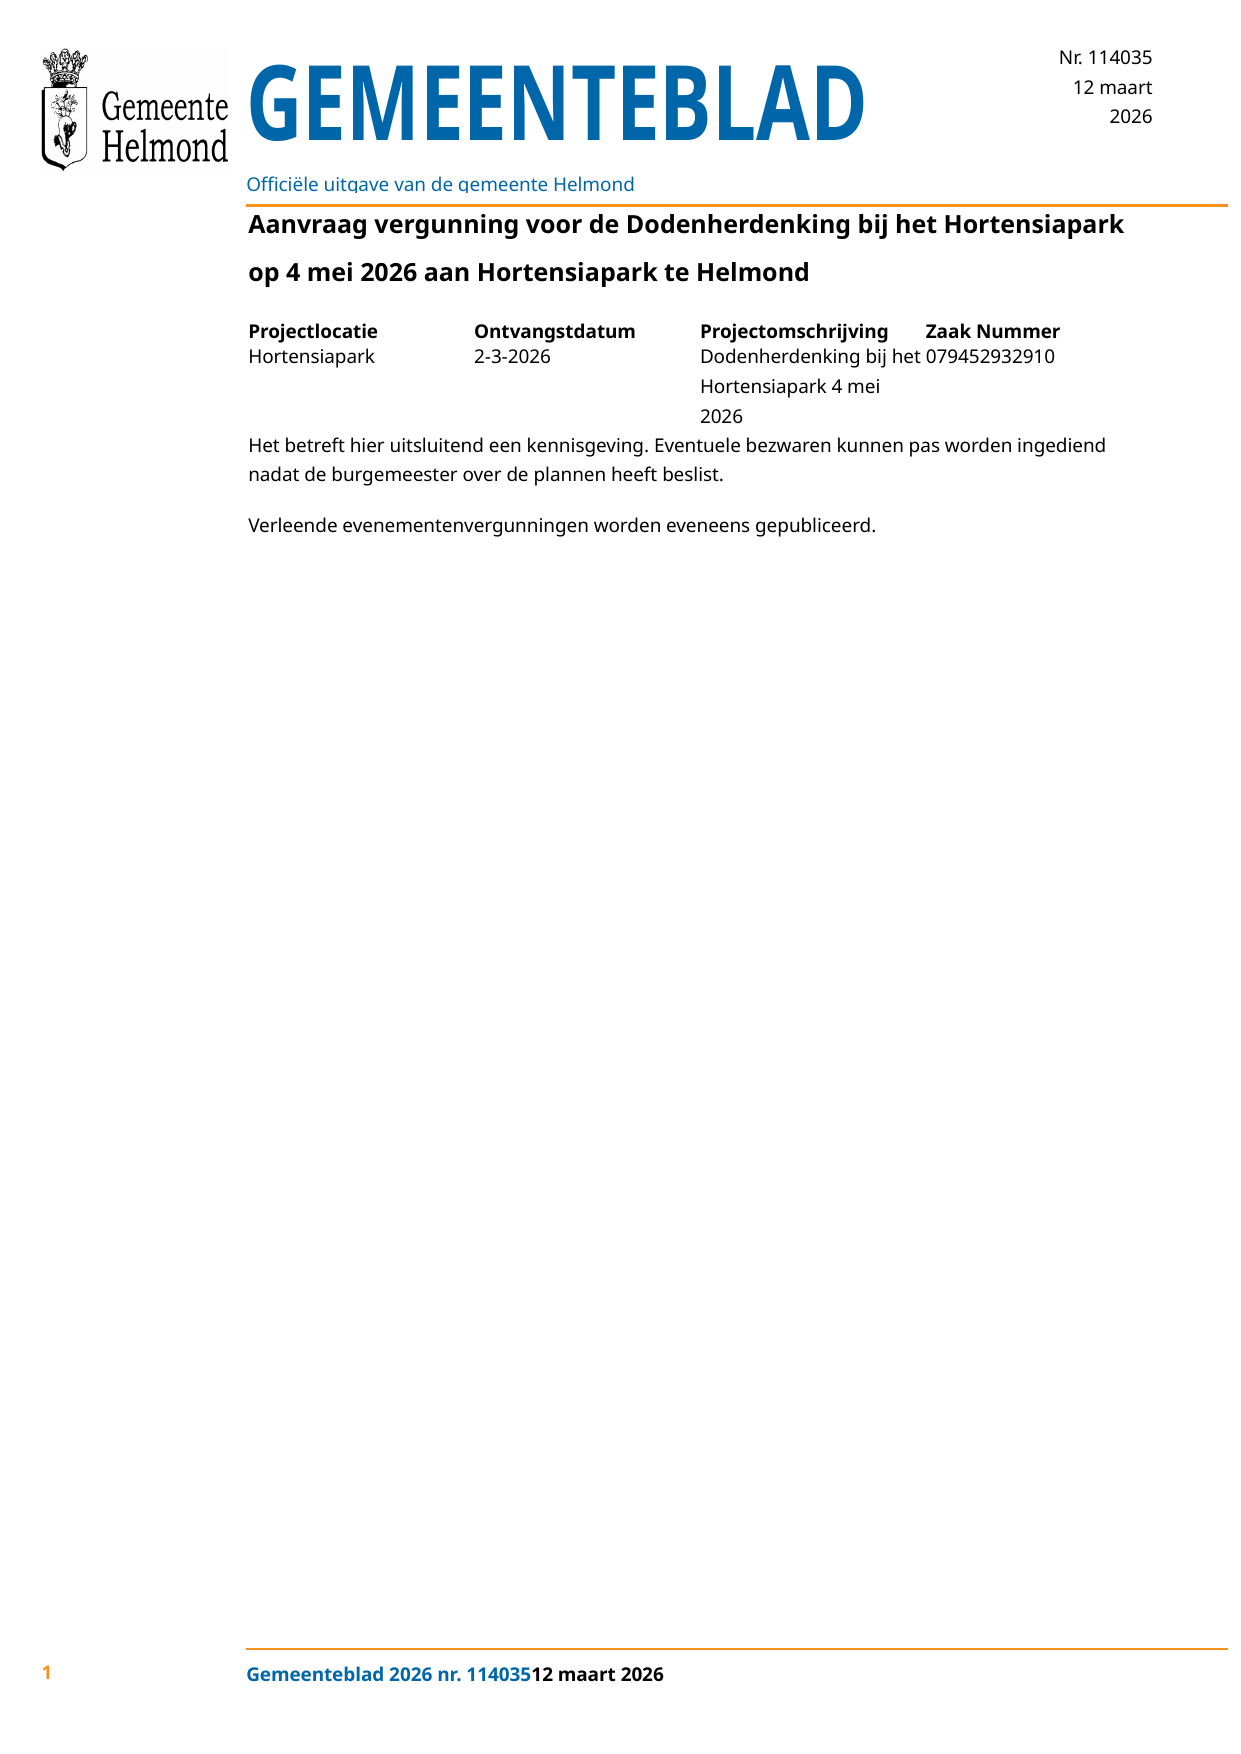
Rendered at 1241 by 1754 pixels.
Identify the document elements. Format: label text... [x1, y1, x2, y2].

table_cell Hortensiapark [248, 344, 474, 429]
table_cell 2-3-2026 [474, 344, 700, 429]
picture [41, 47, 231, 172]
table_cell 079452932910 [926, 344, 1152, 429]
table_cell Dodenherdenking bij het Hortensiapark 4 mei 2026 [700, 344, 926, 429]
table_header Ontvangstdatum [474, 318, 700, 344]
table_header Projectomschrijving [700, 318, 926, 344]
table_header Zaak Nummer [926, 318, 1152, 344]
table_header Projectlocatie [248, 318, 474, 344]
text Aanvraag vergunning voor de Dodenherdenking bij het Hortensiapark op 4 mei 2026 aan Hortensiapark te Helmond [248, 207, 1152, 288]
text Het betreft hier uitsluitend een kennisgeving. Eventuele bezwaren kunnen pas worden ingediend nadat de burgemeester over de plannen heeft beslist. [248, 432, 1152, 487]
text Verleende evenementenvergunningen worden eveneens gepubliceerd. [248, 512, 1152, 538]
